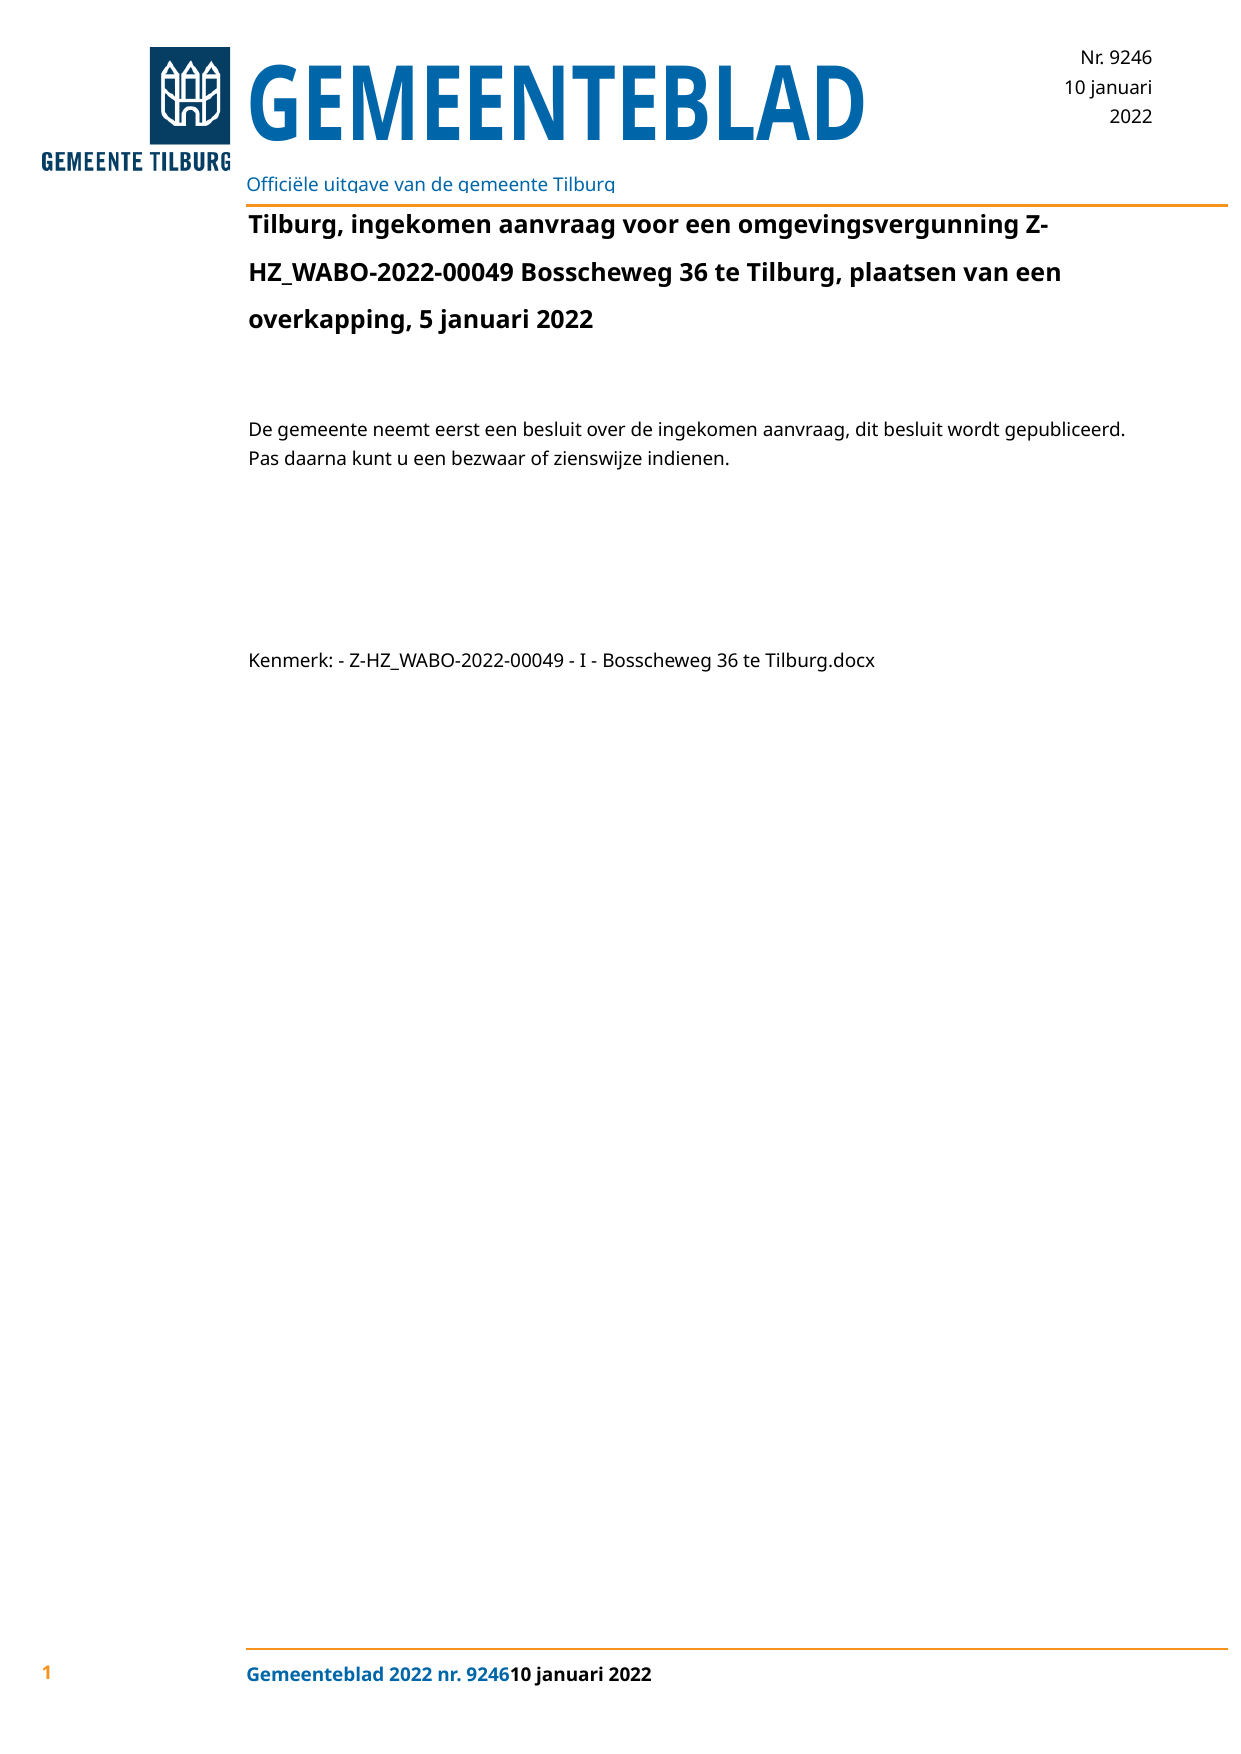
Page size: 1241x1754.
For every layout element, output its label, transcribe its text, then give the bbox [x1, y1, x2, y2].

text Tilburg, ingekomen aanvraag voor een omgevingsvergunning Z-HZ_WABO-2022-00049 Bosscheweg 36 te Tilburg, plaatsen van een overkapping, 5 januari 2022 [248, 207, 1152, 336]
text De gemeente neemt eerst een besluit over de ingekomen aanvraag, dit besluit wordt gepubliceerd. Pas daarna kunt u een bezwaar of zienswijze indienen. [248, 416, 1152, 471]
text Kenmerk: - Z-HZ_WABO-2022-00049 - I - Bosscheweg 36 te Tilburg.docx [248, 647, 1152, 673]
picture [41, 47, 231, 172]
